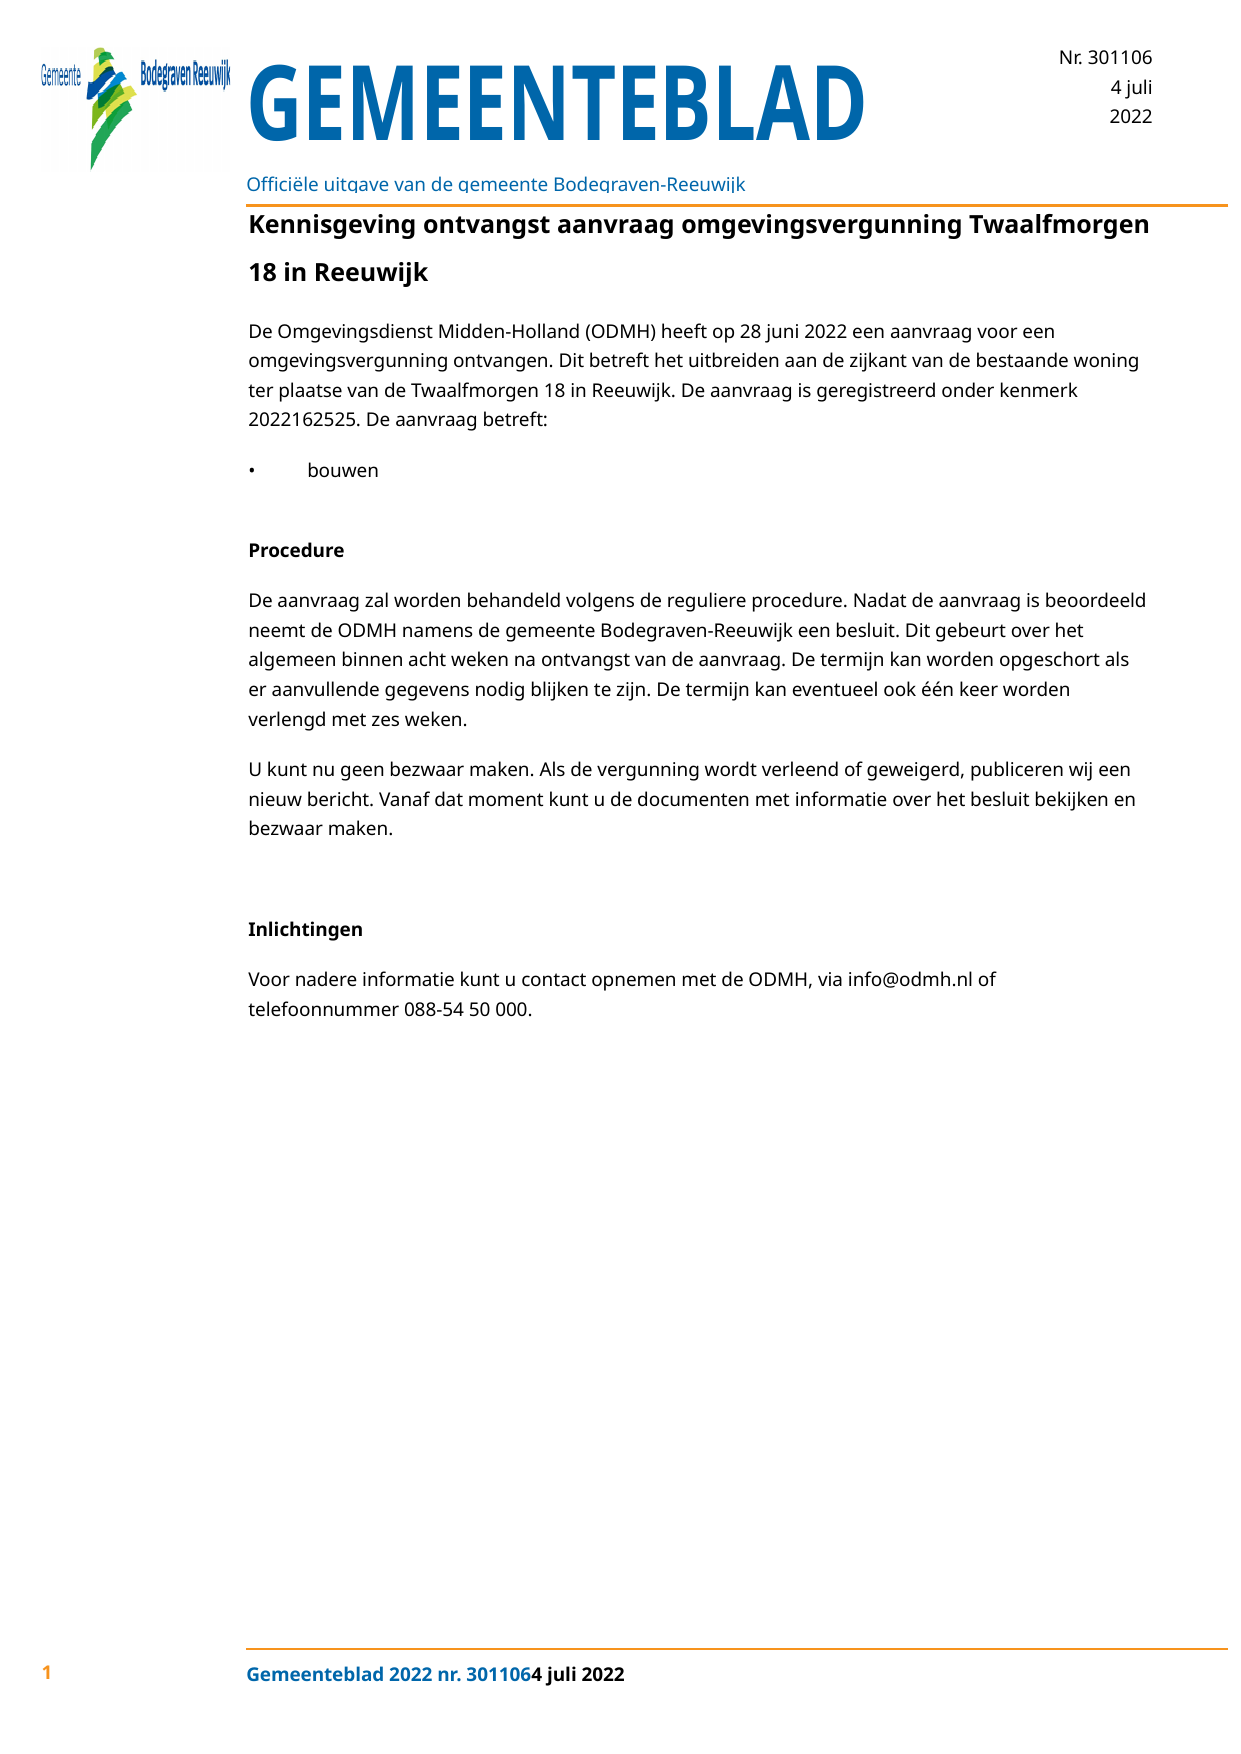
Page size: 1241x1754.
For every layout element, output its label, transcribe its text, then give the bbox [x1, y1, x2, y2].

text Inlichtingen [248, 916, 1152, 942]
text De Omgevingsdienst Midden-Holland (ODMH) heeft op 28 juni 2022 een aanvraag voor een omgevingsvergunning ontvangen. Dit betreft het uitbreiden aan de zijkant van de bestaande woning ter plaatse van de Twaalfmorgen 18 in Reeuwijk. De aanvraag is geregistreerd onder kenmerk 2022162525. De aanvraag betreft: [248, 318, 1152, 432]
text U kunt nu geen bezwaar maken. Als de vergunning wordt verleend of geweigerd, publiceren wij een nieuw bericht. Vanaf dat moment kunt u de documenten met informatie over het besluit bekijken en bezwaar maken. [248, 756, 1152, 841]
text Kennisgeving ontvangst aanvraag omgevingsvergunning Twaalfmorgen 18 in Reeuwijk [248, 207, 1152, 288]
text De aanvraag zal worden behandeld volgens de reguliere procedure. Nadat de aanvraag is beoordeeld neemt de ODMH namens de gemeente Bodegraven-Reeuwijk een besluit. Dit gebeurt over het algemeen binnen acht weken na ontvangst van de aanvraag. De termijn kan worden opgeschort als er aanvullende gegevens nodig blijken te zijn. De termijn kan eventueel ook één keer worden verlengd met zes weken. [248, 587, 1152, 732]
text Procedure [248, 537, 1152, 563]
picture [41, 47, 231, 172]
text Voor nadere informatie kunt u contact opnemen met de ODMH, via info@odmh.nl of telefoonnummer 088-54 50 000. [248, 967, 1152, 1022]
list bouwen [248, 457, 1152, 483]
